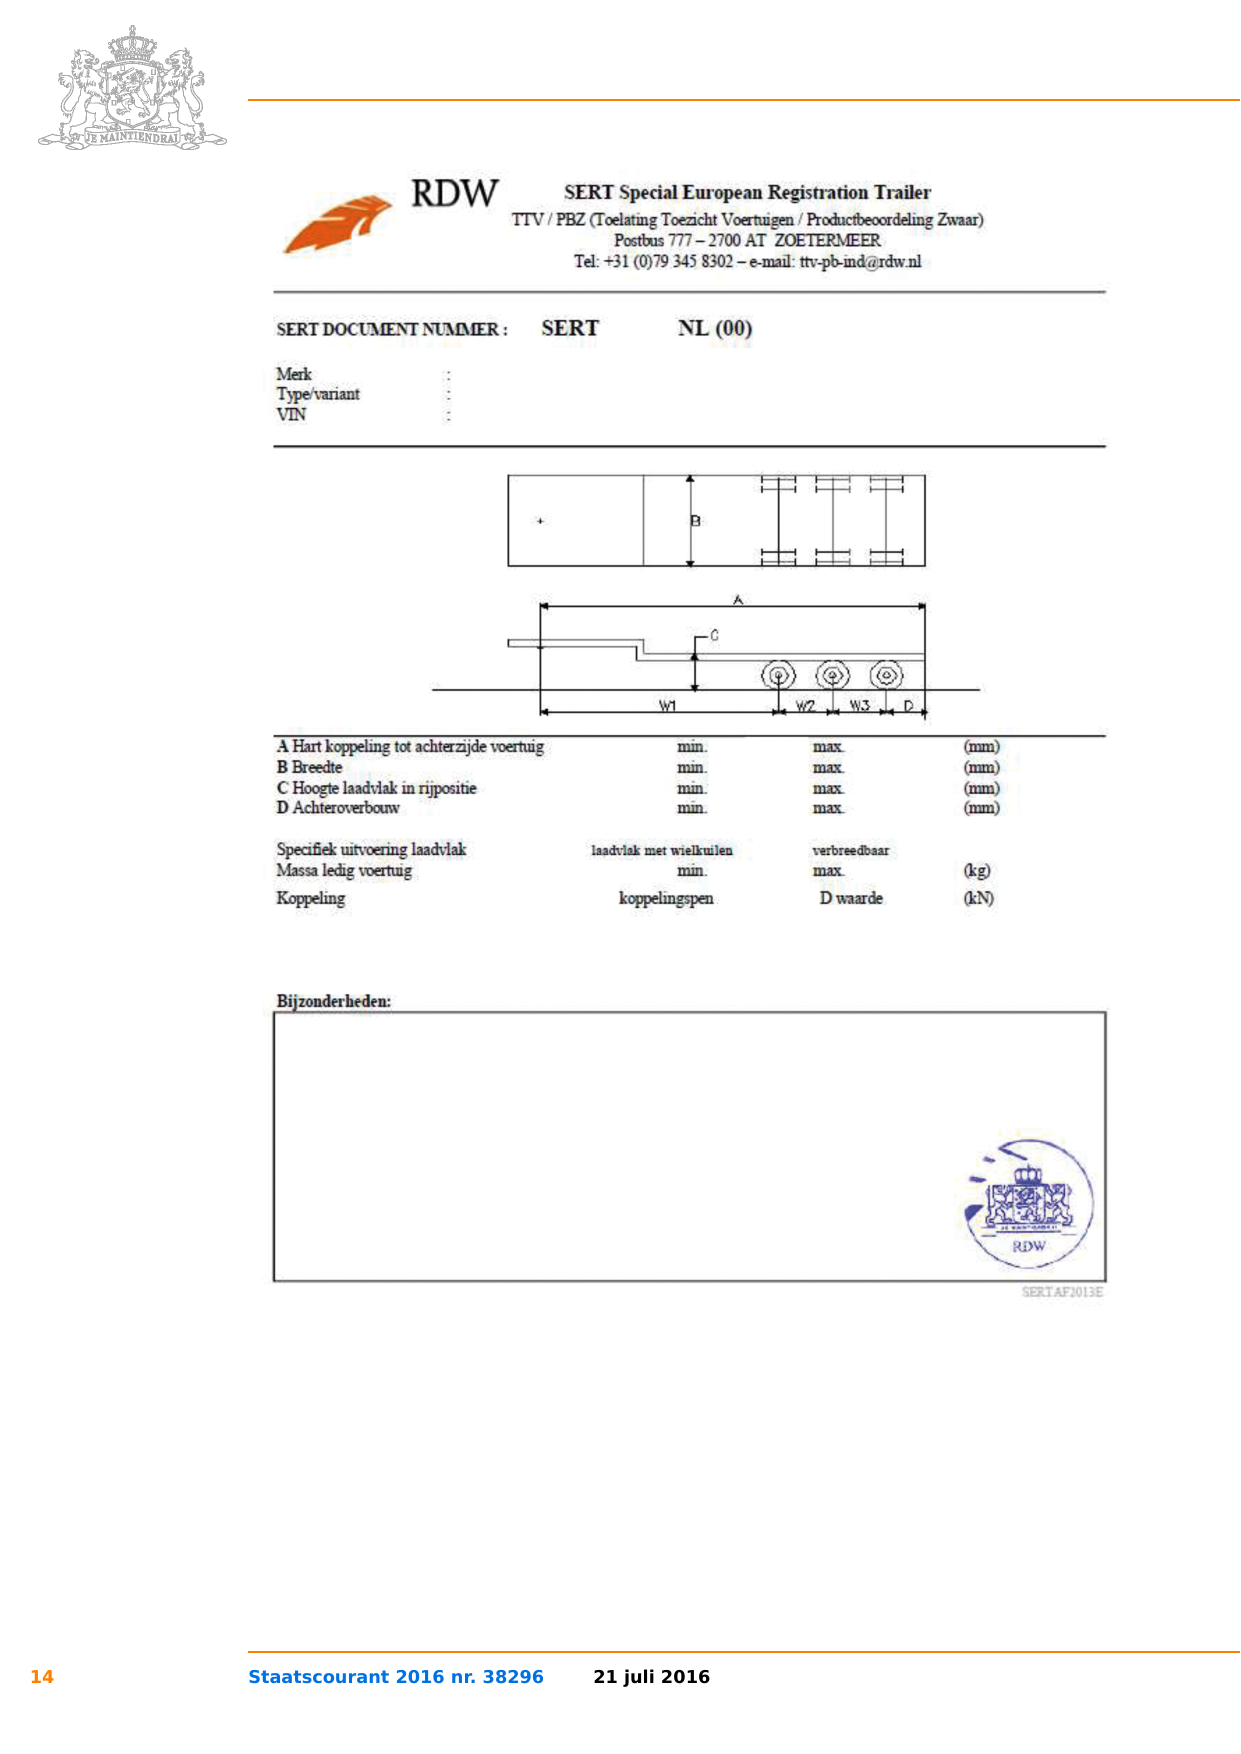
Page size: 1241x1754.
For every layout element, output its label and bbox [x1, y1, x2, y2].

picture [38, 25, 227, 150]
picture [248, 155, 1134, 1348]
